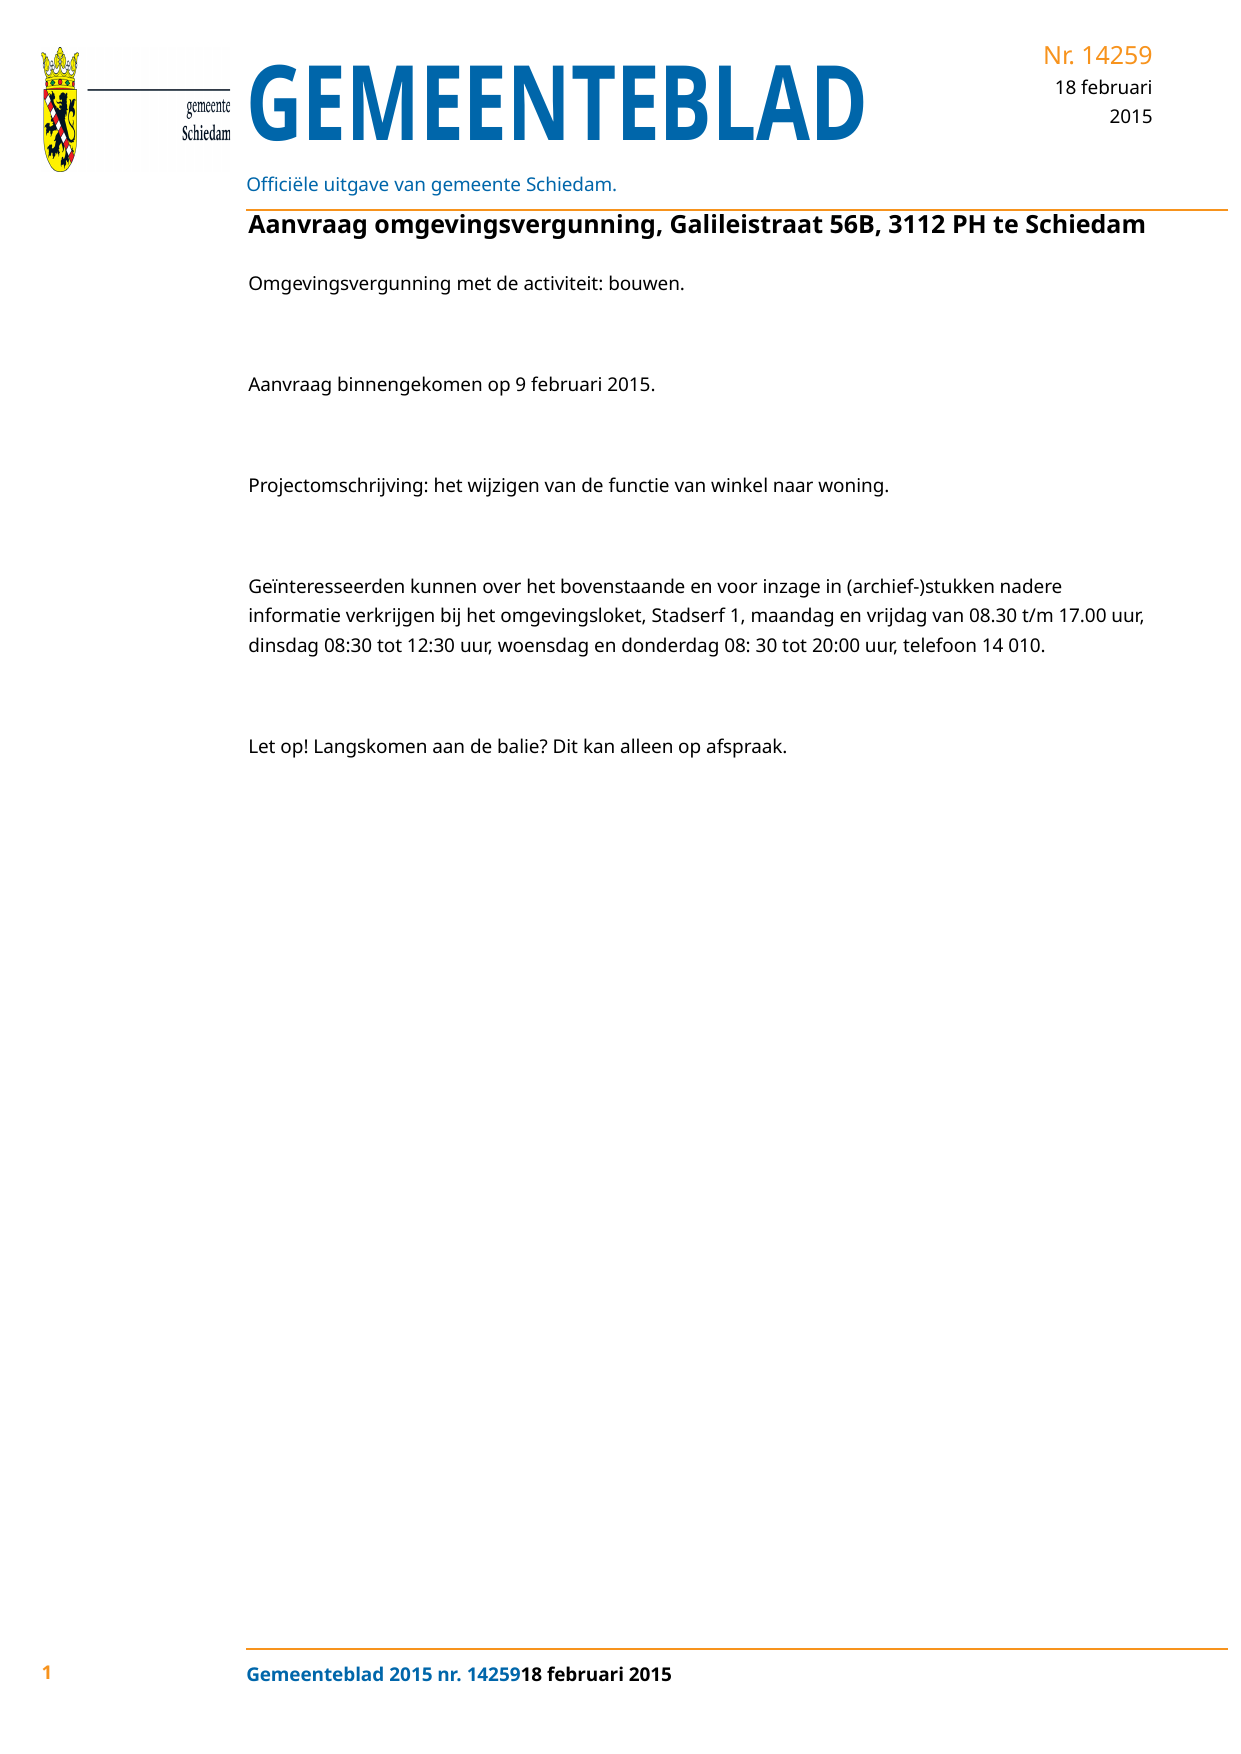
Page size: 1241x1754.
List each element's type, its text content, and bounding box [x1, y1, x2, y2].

text Aanvraag omgevingsvergunning, Galileistraat 56B, 3112 PH te Schiedam [248, 211, 1152, 241]
picture [41, 47, 231, 172]
text Let op! Langskomen aan de balie? Dit kan alleen op afspraak. [248, 733, 1152, 758]
text Omgevingsvergunning met de activiteit: bouwen. [248, 270, 1152, 296]
text Aanvraag binnengekomen op 9 februari 2015. [248, 371, 1152, 397]
text Geïnteresseerden kunnen over het bovenstaande en voor inzage in (archief-)stukken nadere informatie verkrijgen bij het omgevingsloket, Stadserf 1, maandag en vrijdag van 08.30 t/m 17.00 uur, dinsdag 08:30 tot 12:30 uur, woensdag en donderdag 08: 30 tot 20:00 uur, telefoon 14 010. [248, 573, 1152, 658]
text Projectomschrijving: het wijzigen van de functie van winkel naar woning. [248, 472, 1152, 498]
